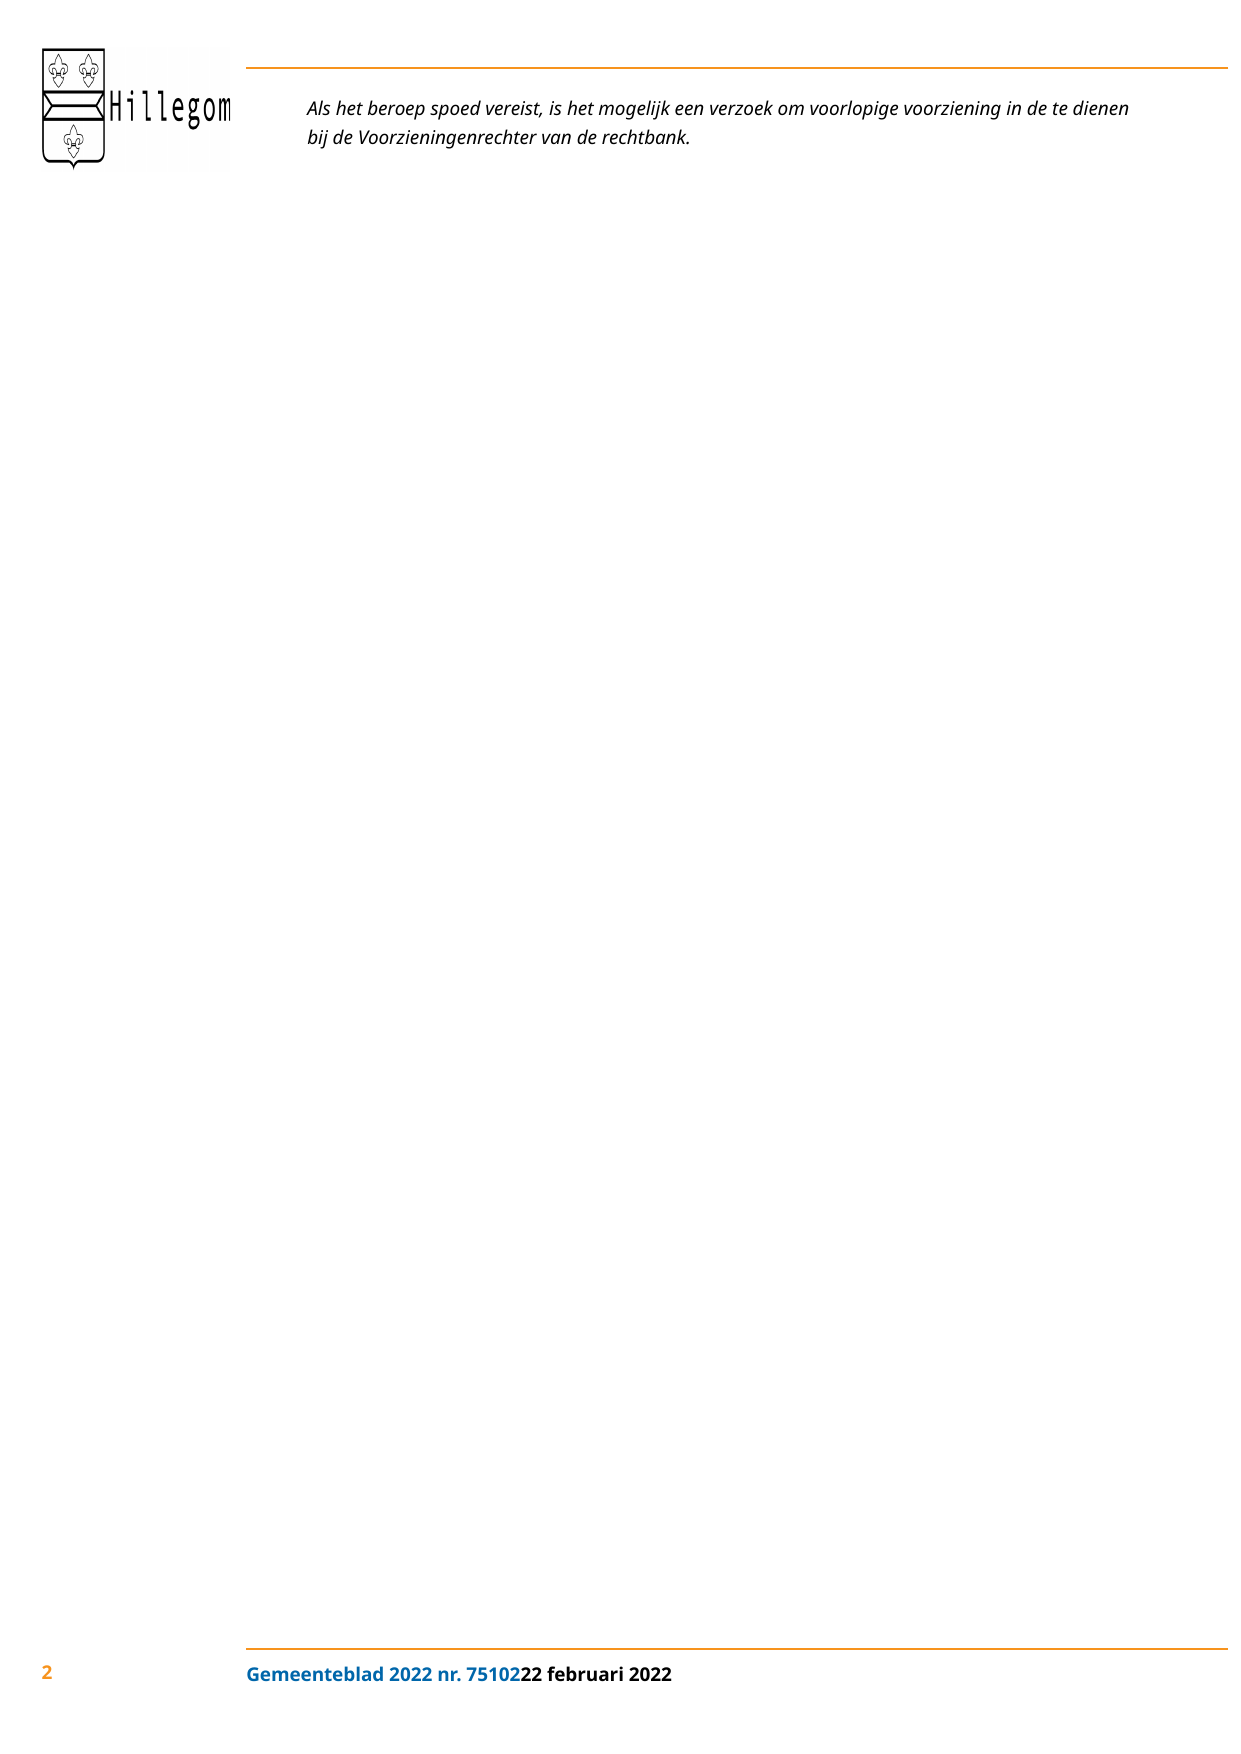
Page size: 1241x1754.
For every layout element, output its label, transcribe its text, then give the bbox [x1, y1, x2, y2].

picture [41, 47, 231, 172]
list Als het beroep spoed vereist, is het mogelijk een verzoek om voorlopige voorziening in de te dienen bij de Voorzieningenrechter van de rechtbank. [248, 95, 1152, 150]
